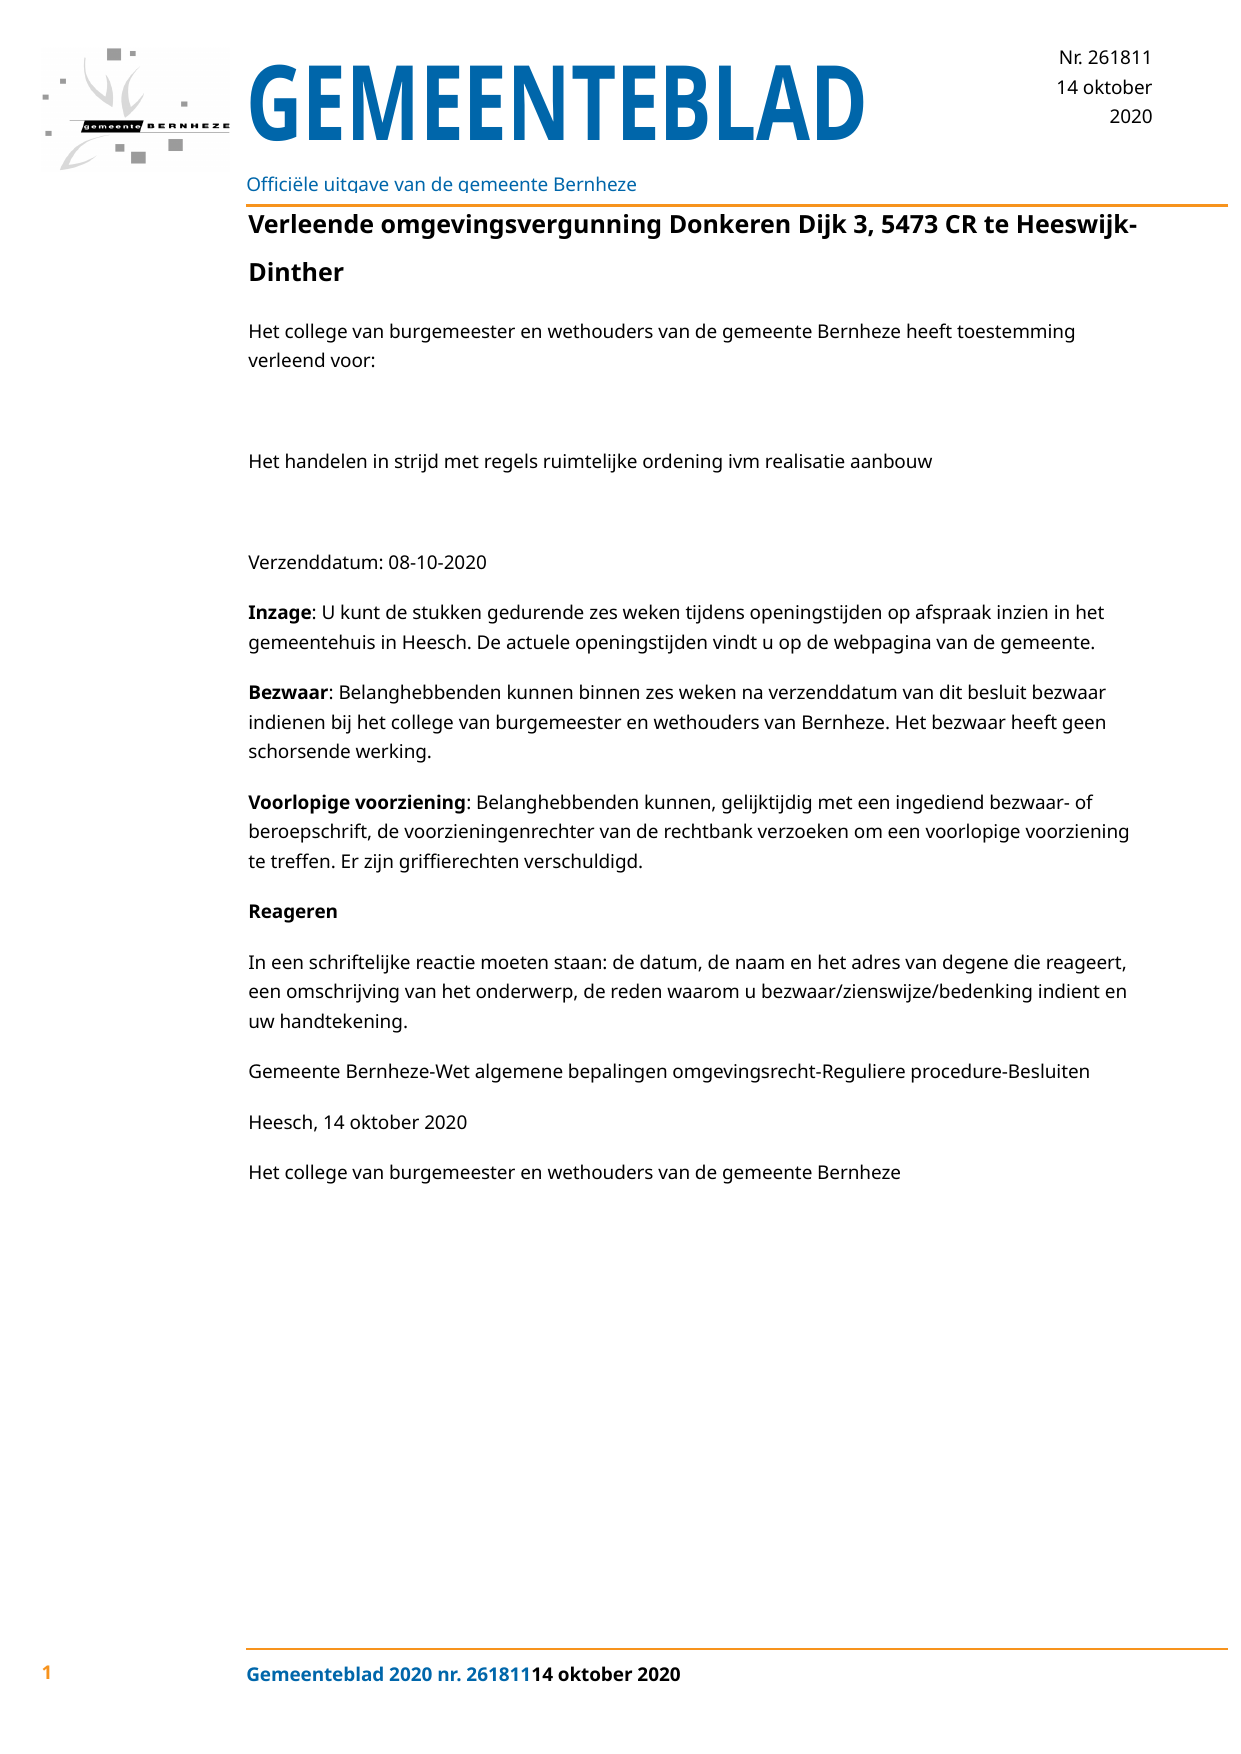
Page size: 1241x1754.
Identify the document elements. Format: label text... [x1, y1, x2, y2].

text Voorlopige voorziening: Belanghebbenden kunnen, gelijktijdig met een ingediend bezwaar- of beroepschrift, de voorzieningenrechter van de rechtbank verzoeken om een voorlopige voorziening te treffen. Er zijn griffierechten verschuldigd. [248, 789, 1152, 874]
picture [41, 47, 231, 172]
text Heesch, 14 oktober 2020 [248, 1109, 1152, 1135]
text Inzage: U kunt de stukken gedurende zes weken tijdens openingstijden op afspraak inzien in het gemeentehuis in Heesch. De actuele openingstijden vindt u op de webpagina van de gemeente. [248, 599, 1152, 655]
text Gemeente Bernheze-Wet algemene bepalingen omgevingsrecht-Reguliere procedure-Besluiten [248, 1059, 1152, 1084]
text In een schriftelijke reactie moeten staan: de datum, de naam en het adres van degene die reageert, een omschrijving van het onderwerp, de reden waarom u bezwaar/zienswijze/bedenking indient en uw handtekening. [248, 949, 1152, 1034]
text Het handelen in strijd met regels ruimtelijke ordening ivm realisatie aanbouw [248, 448, 1152, 474]
text Verzenddatum: 08-10-2020 [248, 549, 1152, 575]
text Het college van burgemeester en wethouders van de gemeente Bernheze heeft toestemming verleend voor: [248, 318, 1152, 373]
text Reageren [248, 899, 1152, 924]
text Verleende omgevingsvergunning Donkeren Dijk 3, 5473 CR te Heeswijk-Dinther [248, 207, 1152, 288]
text Het college van burgemeester en wethouders van de gemeente Bernheze [248, 1159, 1152, 1185]
text Bezwaar: Belanghebbenden kunnen binnen zes weken na verzenddatum van dit besluit bezwaar indienen bij het college van burgemeester en wethouders van Bernheze. Het bezwaar heeft geen schorsende werking. [248, 679, 1152, 764]
